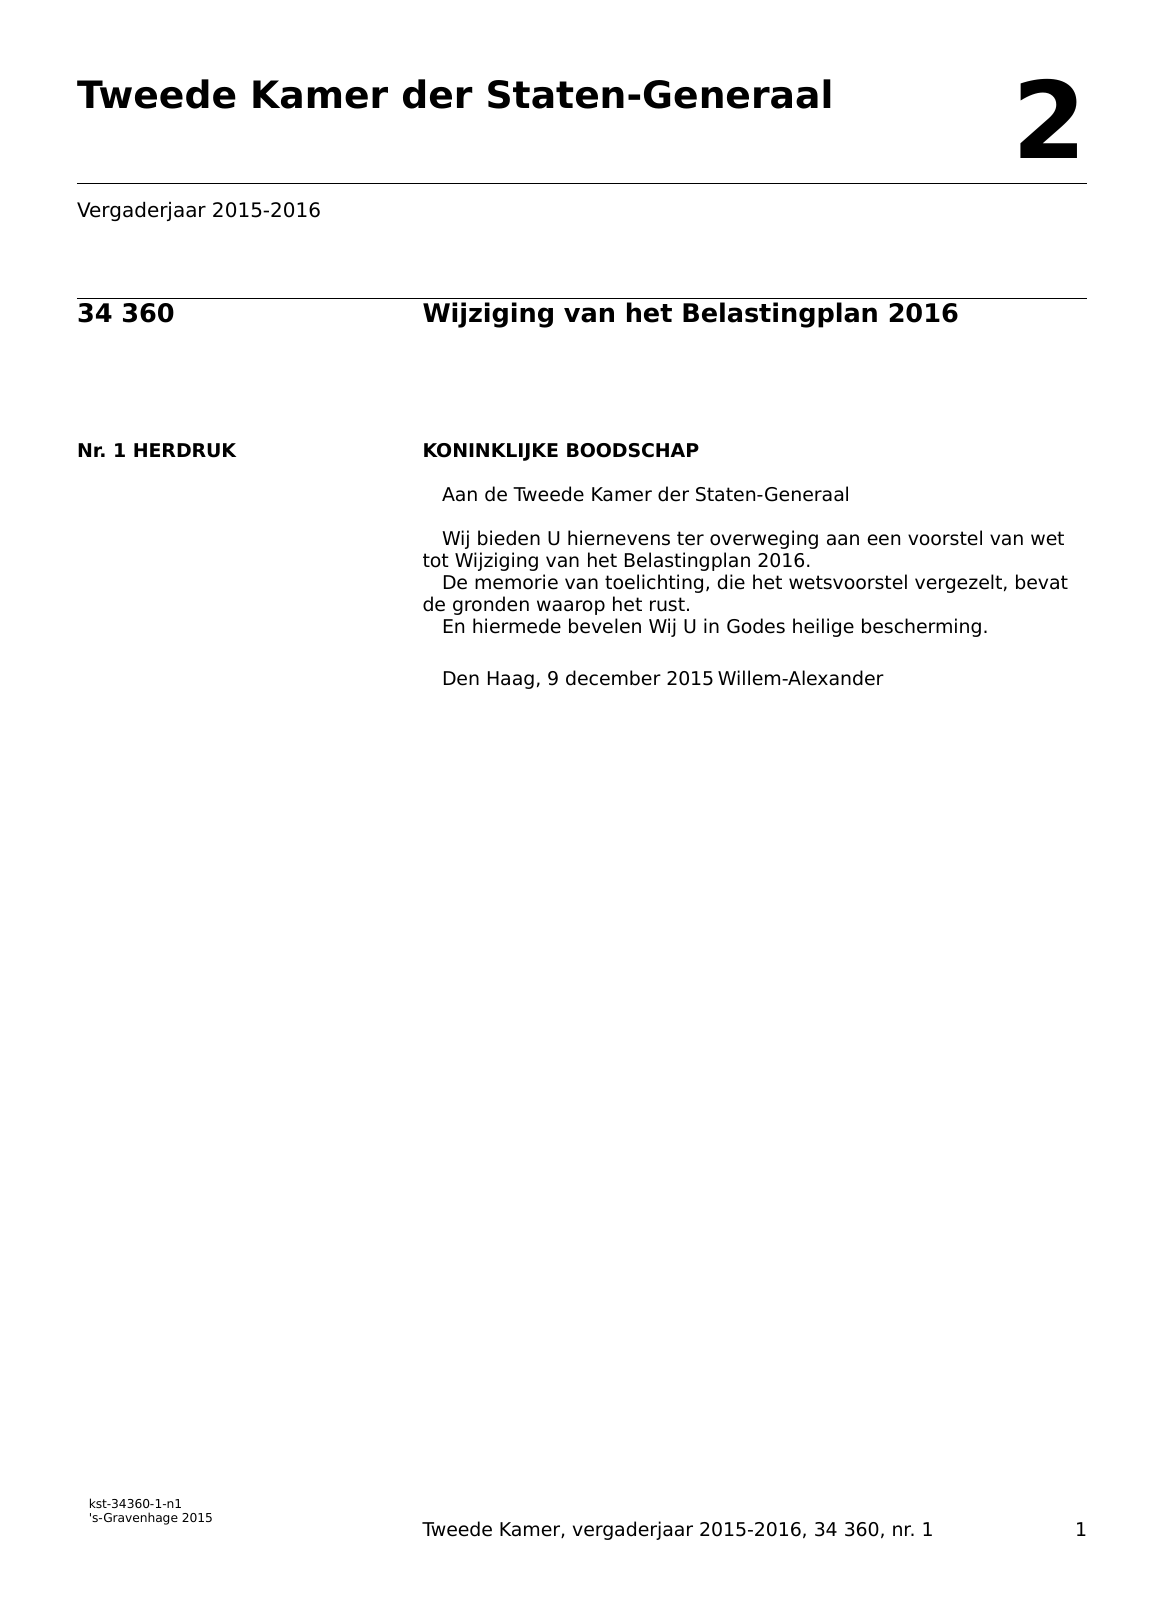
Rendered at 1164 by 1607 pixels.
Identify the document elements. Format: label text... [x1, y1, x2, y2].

text 's-Gravenhage 2015 [88, 1511, 323, 1525]
text Wij bieden U hiernevens ter overweging aan een voorstel van wet tot Wijziging van het Belastingplan 2016. [422, 528, 1087, 572]
text Aan de Tweede Kamer der Staten-Generaal [422, 484, 1087, 506]
table_header Tweede Kamer der Staten-Generaal [77, 59, 886, 183]
text kst-34360-1-n1 [88, 1497, 323, 1511]
table_header 2 [886, 59, 1087, 183]
subtitle 34 360 Wijziging van het Belastingplan 2016 [77, 299, 1087, 329]
table_cell Vergaderjaar 2015-2016 [77, 184, 1087, 298]
text De memorie van toelichting, die het wetsvoorstel vergezelt, bevat de gronden waarop het rust. [422, 572, 1087, 616]
text Den Haag, 9 december 2015 Willem-Alexander [422, 668, 1087, 690]
subtitle Nr. 1 HERDRUK KONINKLIJKE BOODSCHAP [77, 440, 1087, 462]
text En hiermede bevelen Wij U in Godes heilige bescherming. [422, 616, 1087, 638]
